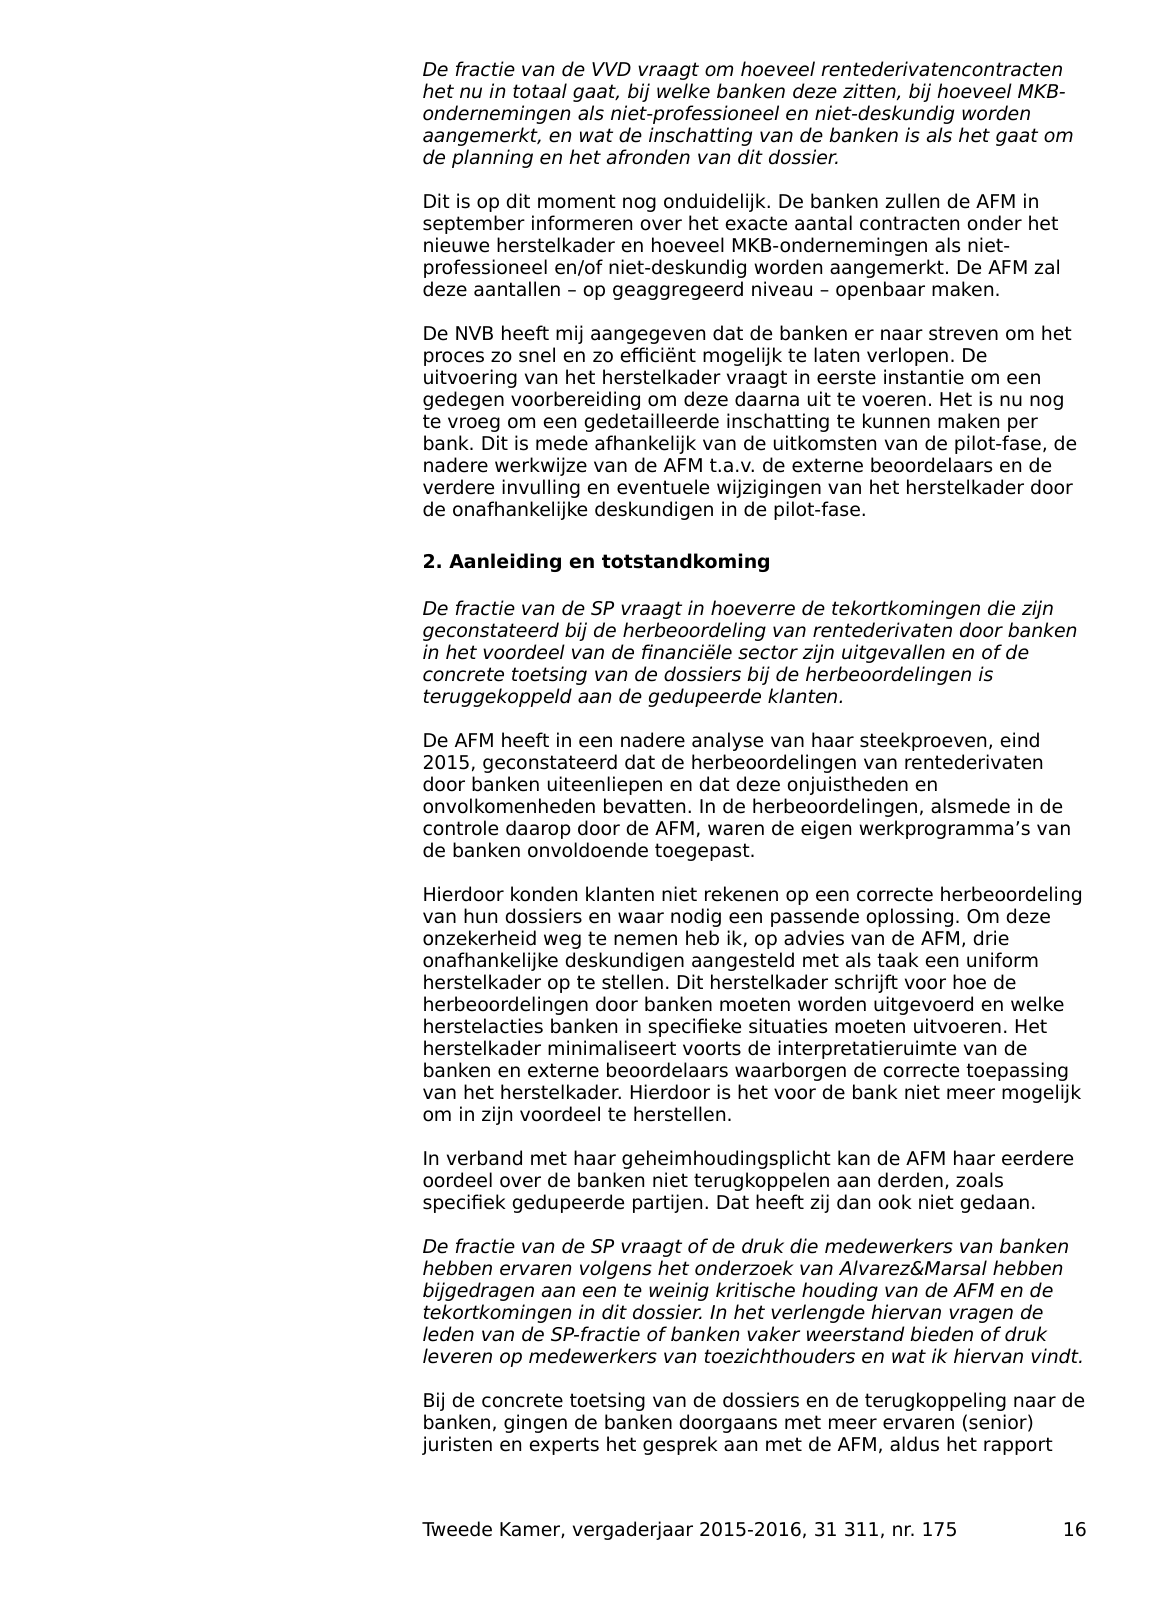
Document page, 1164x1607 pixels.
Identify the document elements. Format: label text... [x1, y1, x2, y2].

text De fractie van de SP vraagt of de druk die medewerkers van banken hebben ervaren volgens het onderzoek van Alvarez&Marsal hebben bijgedragen aan een te weinig kritische houding van de AFM en de tekortkomingen in dit dossier. In het verlengde hiervan vragen de leden van de SP-fractie of banken vaker weerstand bieden of druk leveren op medewerkers van toezichthouders en wat ik hiervan vindt. [422, 1236, 1087, 1368]
text Bij de concrete toetsing van de dossiers en de terugkoppeling naar de banken, gingen de banken doorgaans met meer ervaren (senior) juristen en experts het gesprek aan met de AFM, aldus het rapport [422, 1390, 1087, 1456]
text De NVB heeft mij aangegeven dat de banken er naar streven om het proces zo snel en zo efficiënt mogelijk te laten verlopen. De uitvoering van het herstelkader vraagt in eerste instantie om een gedegen voorbereiding om deze daarna uit te voeren. Het is nu nog te vroeg om een gedetailleerde inschatting te kunnen maken per bank. Dit is mede afhankelijk van de uitkomsten van de pilot-fase, de nadere werkwijze van de AFM t.a.v. de externe beoordelaars en de verdere invulling en eventuele wijzigingen van het herstelkader door de onafhankelijke deskundigen in de pilot-fase. [422, 323, 1087, 521]
text In verband met haar geheimhoudingsplicht kan de AFM haar eerdere oordeel over de banken niet terugkoppelen aan derden, zoals specifiek gedupeerde partijen. Dat heeft zij dan ook niet gedaan. [422, 1148, 1087, 1214]
text De AFM heeft in een nadere analyse van haar steekproeven, eind 2015, geconstateerd dat de herbeoordelingen van rentederivaten door banken uiteenliepen en dat deze onjuistheden en onvolkomenheden bevatten. In de herbeoordelingen, alsmede in de controle daarop door de AFM, waren de eigen werkprogramma’s van de banken onvoldoende toegepast. [422, 730, 1087, 862]
subtitle 2. Aanleiding en totstandkoming [422, 551, 1087, 573]
text De fractie van de VVD vraagt om hoeveel rentederivatencontracten het nu in totaal gaat, bij welke banken deze zitten, bij hoeveel MKB-ondernemingen als niet-professioneel en niet-deskundig worden aangemerkt, en wat de inschatting van de banken is als het gaat om de planning en het afronden van dit dossier. [422, 59, 1087, 169]
text Hierdoor konden klanten niet rekenen op een correcte herbeoordeling van hun dossiers en waar nodig een passende oplossing. Om deze onzekerheid weg te nemen heb ik, op advies van de AFM, drie onafhankelijke deskundigen aangesteld met als taak een uniform herstelkader op te stellen. Dit herstelkader schrijft voor hoe de herbeoordelingen door banken moeten worden uitgevoerd en welke herstelacties banken in specifieke situaties moeten uitvoeren. Het herstelkader minimaliseert voorts de interpretatieruimte van de banken en externe beoordelaars waarborgen de correcte toepassing van het herstelkader. Hierdoor is het voor de bank niet meer mogelijk om in zijn voordeel te herstellen. [422, 884, 1087, 1126]
text De fractie van de SP vraagt in hoeverre de tekortkomingen die zijn geconstateerd bij de herbeoordeling van rentederivaten door banken in het voordeel van de financiële sector zijn uitgevallen en of de concrete toetsing van de dossiers bij de herbeoordelingen is teruggekoppeld aan de gedupeerde klanten. [422, 598, 1087, 708]
text Dit is op dit moment nog onduidelijk. De banken zullen de AFM in september informeren over het exacte aantal contracten onder het nieuwe herstelkader en hoeveel MKB-ondernemingen als niet-professioneel en/of niet-deskundig worden aangemerkt. De AFM zal deze aantallen – op geaggregeerd niveau – openbaar maken. [422, 191, 1087, 301]
